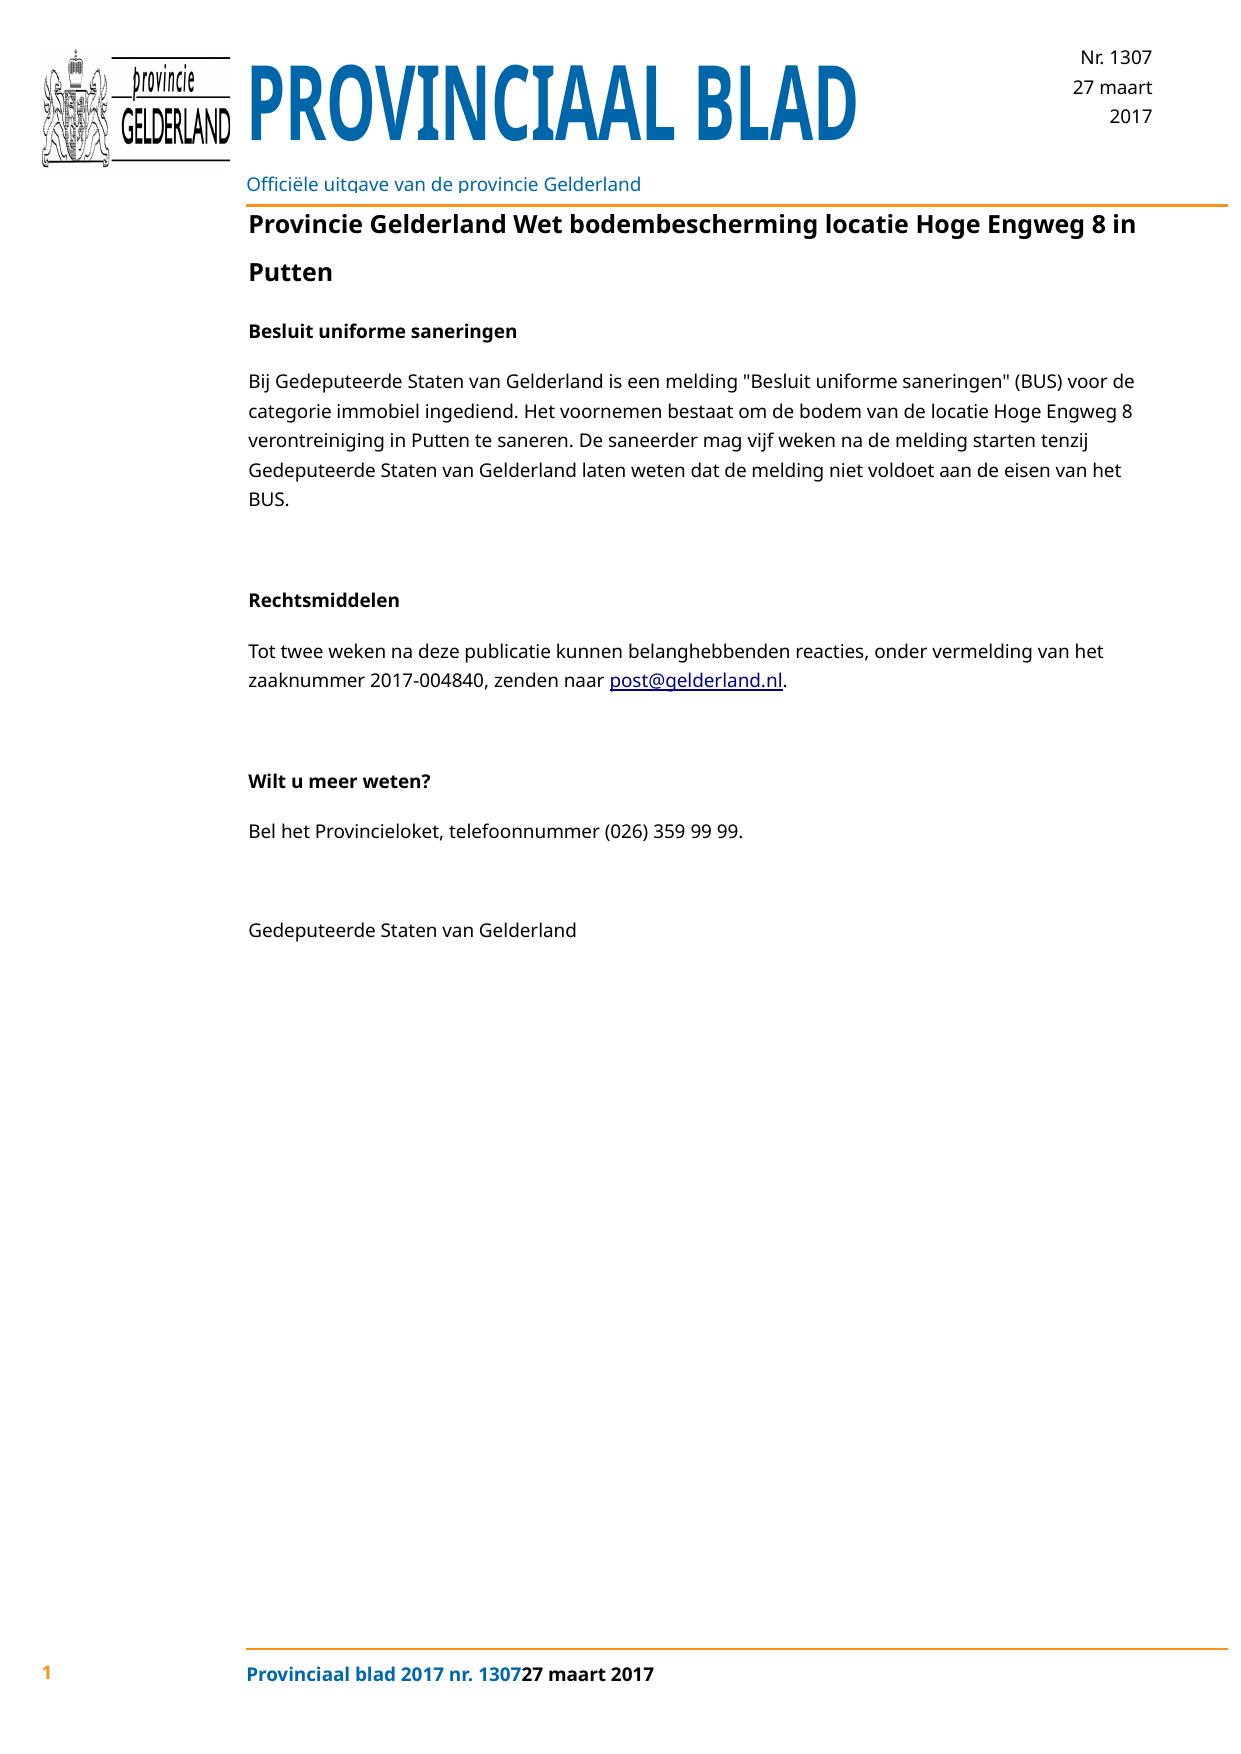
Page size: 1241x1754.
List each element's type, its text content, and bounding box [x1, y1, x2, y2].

text Wilt u meer weten? [248, 768, 1152, 794]
text Tot twee weken na deze publicatie kunnen belanghebbenden reacties, onder vermelding van het zaaknummer 2017-004840, zenden naar post@gelderland.nl. [248, 638, 1152, 693]
text Gedeputeerde Staten van Gelderland [248, 917, 1152, 943]
text Bel het Provincieloket, telefoonnummer (026) 359 99 99. [248, 819, 1152, 844]
text Rechtsmiddelen [248, 587, 1152, 613]
text Bij Gedeputeerde Staten van Gelderland is een melding "Besluit uniforme saneringen" (BUS) voor de categorie immobiel ingediend. Het voornemen bestaat om de bodem van de locatie Hoge Engweg 8 verontreiniging in Putten te saneren. De saneerder mag vijf weken na de melding starten tenzij Gedeputeerde Staten van Gelderland laten weten dat de melding niet voldoet aan de eisen van het BUS. [248, 368, 1152, 512]
text Provincie Gelderland Wet bodembescherming locatie Hoge Engweg 8 in Putten [248, 207, 1152, 288]
text Besluit uniforme saneringen [248, 318, 1152, 344]
picture [41, 47, 231, 172]
